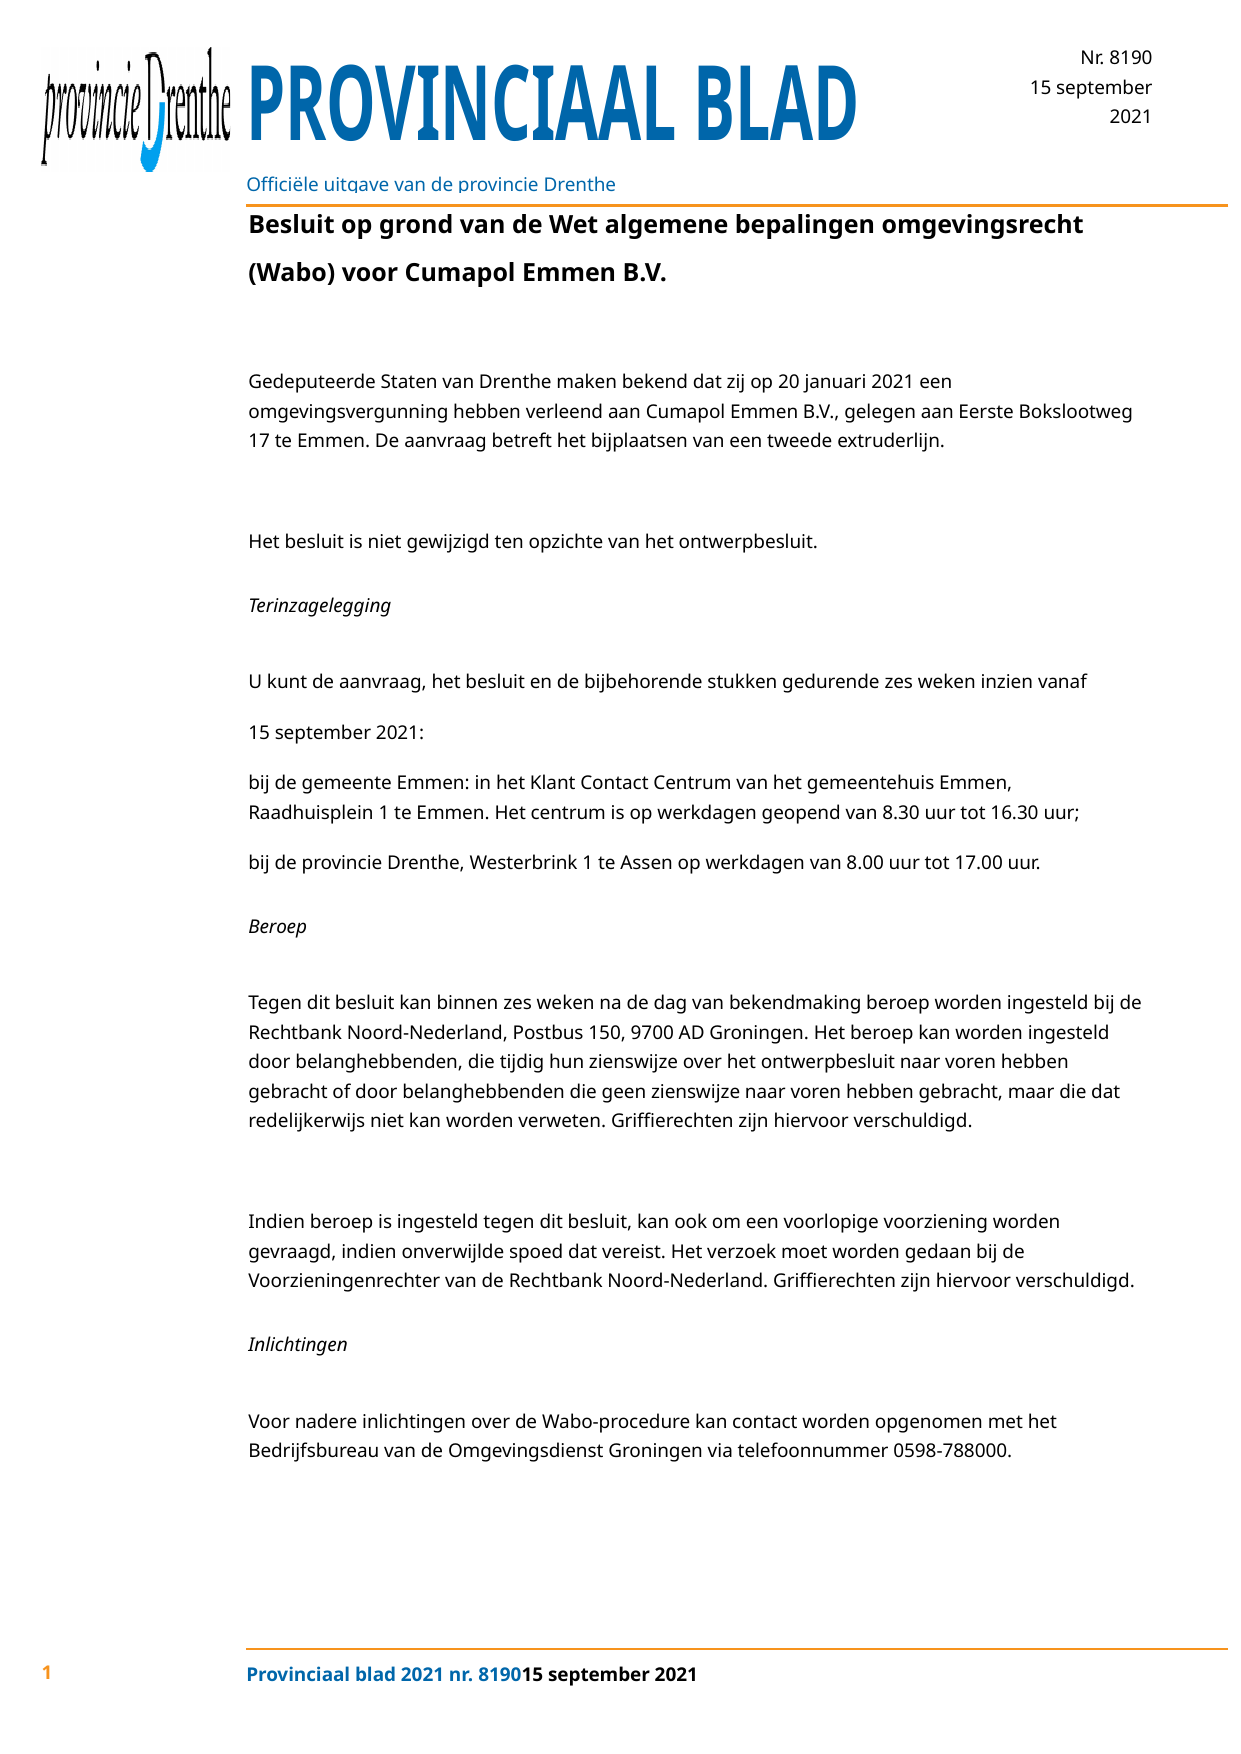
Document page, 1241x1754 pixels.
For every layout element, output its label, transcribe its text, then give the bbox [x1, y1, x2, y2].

text 15 september 2021: [248, 719, 1152, 744]
text bij de provincie Drenthe, Westerbrink 1 te Assen op werkdagen van 8.00 uur tot 17.00 uur. [248, 849, 1152, 875]
text Voor nadere inlichtingen over de Wabo-procedure kan contact worden opgenomen met het Bedrijfsbureau van de Omgevingsdienst Groningen via telefoonnummer 0598-788000. [248, 1408, 1152, 1463]
picture [41, 47, 231, 172]
text Terinzagelegging [248, 592, 1152, 618]
text Tegen dit besluit kan binnen zes weken na de dag van bekendmaking beroep worden ingesteld bij de Rechtbank Noord-Nederland, Postbus 150, 9700 AD Groningen. Het beroep kan worden ingesteld door belanghebbenden, die tijdig hun zienswijze over het ontwerpbesluit naar voren hebben gebracht of door belanghebbenden die geen zienswijze naar voren hebben gebracht, maar die dat redelijkerwijs niet kan worden verweten. Griffierechten zijn hiervoor verschuldigd. [248, 989, 1152, 1133]
text Beroep [248, 913, 1152, 939]
text Het besluit is niet gewijzigd ten opzichte van het ontwerpbesluit. [248, 528, 1152, 554]
text bij de gemeente Emmen: in het Klant Contact Centrum van het gemeentehuis Emmen, Raadhuisplein 1 te Emmen. Het centrum is op werkdagen geopend van 8.30 uur tot 16.30 uur; [248, 769, 1152, 824]
text U kunt de aanvraag, het besluit en de bijbehorende stukken gedurende zes weken inzien vanaf [248, 668, 1152, 694]
text Gedeputeerde Staten van Drenthe maken bekend dat zij op 20 januari 2021 een omgevingsvergunning hebben verleend aan Cumapol Emmen B.V., gelegen aan Eerste Bokslootweg 17 te Emmen. De aanvraag betreft het bijplaatsen van een tweede extruderlijn. [248, 368, 1152, 453]
text Inlichtingen [248, 1332, 1152, 1357]
text Besluit op grond van de Wet algemene bepalingen omgevingsrecht (Wabo) voor Cumapol Emmen B.V. [248, 207, 1152, 288]
text Indien beroep is ingesteld tegen dit besluit, kan ook om een voorlopige voorziening worden gevraagd, indien onverwijlde spoed dat vereist. Het verzoek moet worden gedaan bij de Voorzieningenrechter van de Rechtbank Noord-Nederland. Griffierechten zijn hiervoor verschuldigd. [248, 1208, 1152, 1293]
